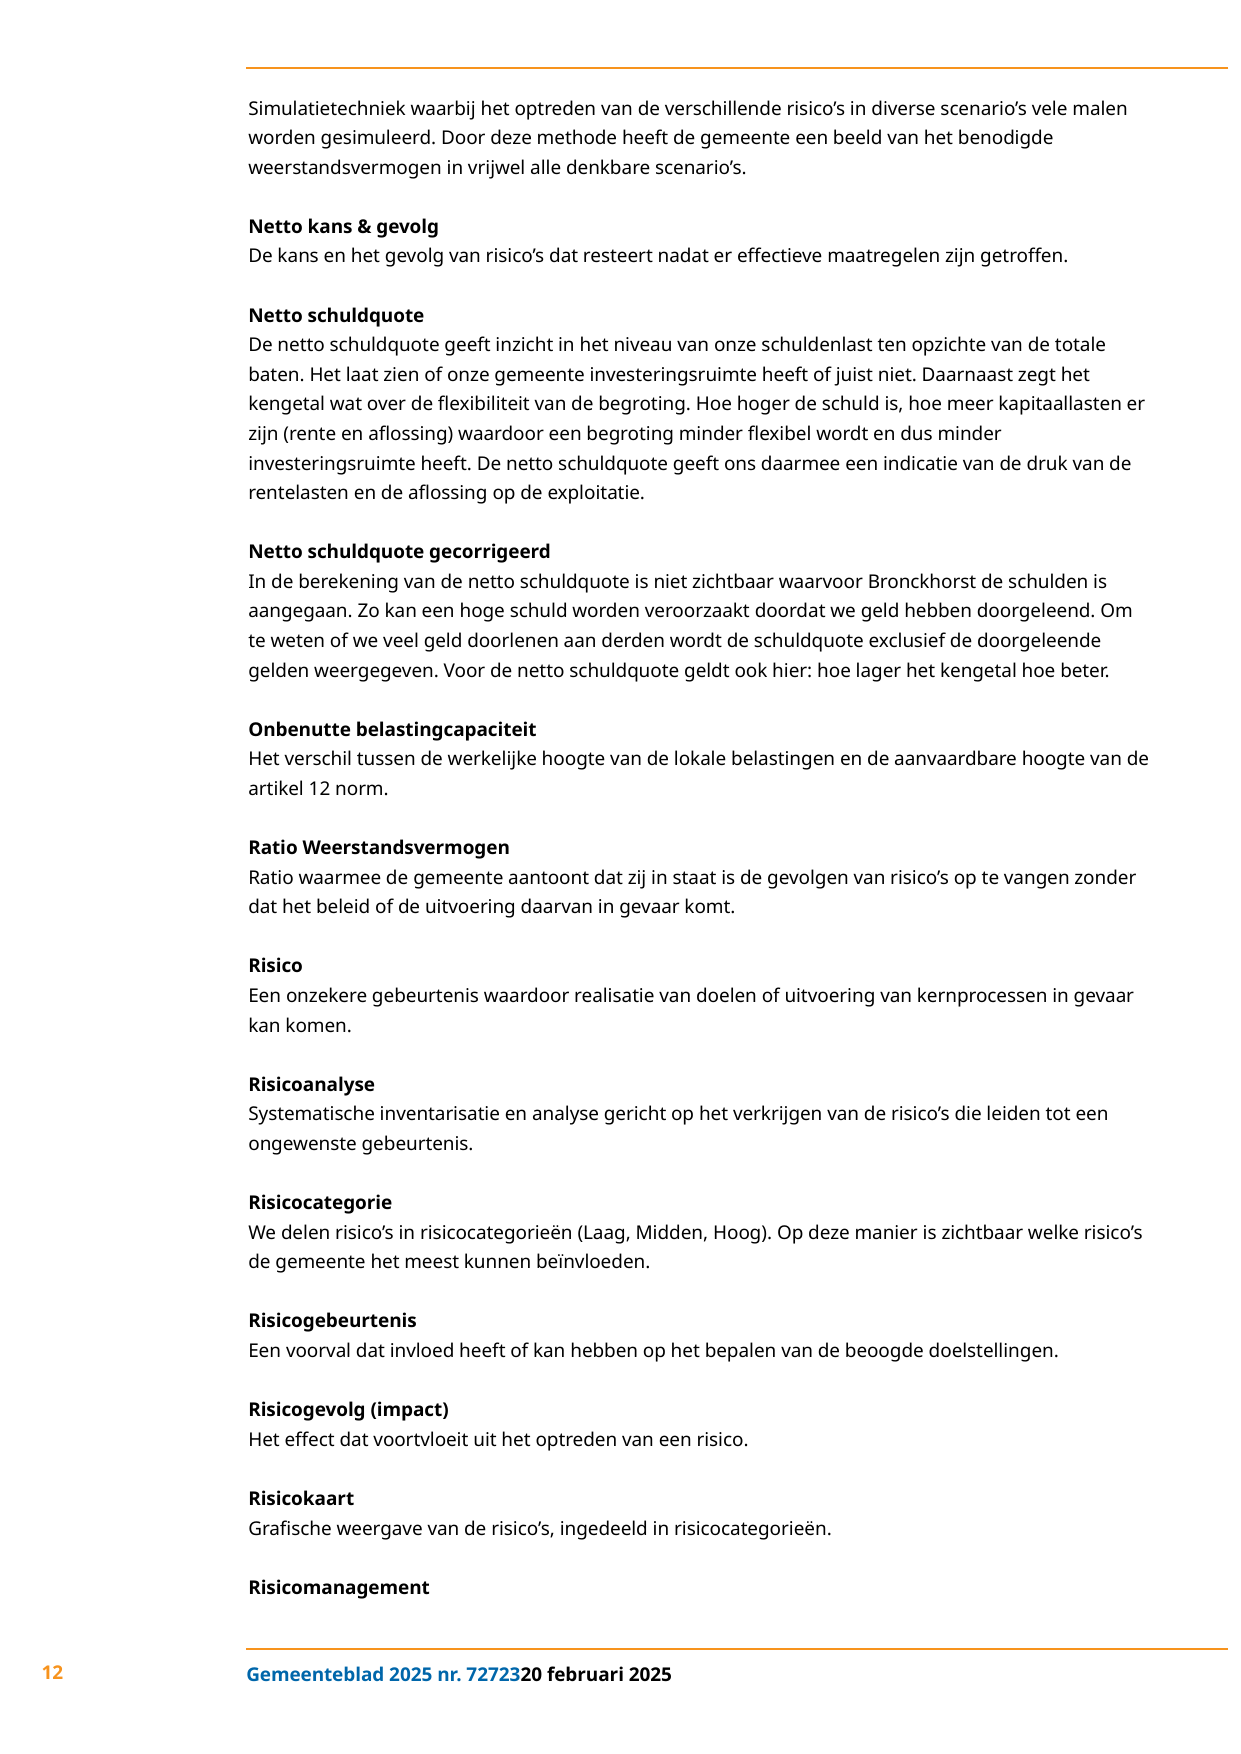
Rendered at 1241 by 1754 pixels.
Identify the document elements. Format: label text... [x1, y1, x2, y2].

text Netto kans & gevolg [248, 213, 1152, 239]
text Risicomanagement [248, 1574, 1152, 1600]
text Risicogebeurtenis [248, 1308, 1152, 1333]
text Grafische weergave van de risico’s, ingedeeld in risicocategorieën. [248, 1515, 1152, 1541]
picture [41, 47, 231, 172]
text Het effect dat voortvloeit uit het optreden van een risico. [248, 1426, 1152, 1452]
text We delen risico’s in risicocategorieën (Laag, Midden, Hoog). Op deze manier is zichtbaar welke risico’s de gemeente het meest kunnen beïnvloeden. [248, 1219, 1152, 1274]
text Netto schuldquote [248, 302, 1152, 328]
text Ratio waarmee de gemeente aantoont dat zij in staat is de gevolgen van risico’s op te vangen zonder dat het beleid of de uitvoering daarvan in gevaar komt. [248, 864, 1152, 919]
text Een voorval dat invloed heeft of kan hebben op het bepalen van de beoogde doelstellingen. [248, 1337, 1152, 1363]
text In de berekening van de netto schuldquote is niet zichtbaar waarvoor Bronckhorst de schulden is aangegaan. Zo kan een hoge schuld worden veroorzaakt doordat we geld hebben doorgeleend. Om te weten of we veel geld doorlenen aan derden wordt de schuldquote exclusief de doorgeleende gelden weergegeven. Voor de netto schuldquote geldt ook hier: hoe lager het kengetal hoe beter. [248, 568, 1152, 683]
text Onbenutte belastingcapaciteit [248, 716, 1152, 742]
text Netto schuldquote gecorrigeerd [248, 538, 1152, 564]
text Het verschil tussen de werkelijke hoogte van de lokale belastingen en de aanvaardbare hoogte van de artikel 12 norm. [248, 746, 1152, 801]
text De kans en het gevolg van risico’s dat resteert nadat er effectieve maatregelen zijn getroffen. [248, 243, 1152, 268]
text Risico [248, 953, 1152, 978]
text De netto schuldquote geeft inzicht in het niveau van onze schuldenlast ten opzichte van de totale baten. Het laat zien of onze gemeente investeringsruimte heeft of juist niet. Daarnaast zegt het kengetal wat over de flexibiliteit van de begroting. Hoe hoger de schuld is, hoe meer kapitaallasten er zijn (rente en aflossing) waardoor een begroting minder flexibel wordt en dus minder investeringsruimte heeft. De netto schuldquote geeft ons daarmee een indicatie van de druk van de rentelasten en de aflossing op de exploitatie. [248, 331, 1152, 505]
text Risicokaart [248, 1485, 1152, 1511]
text Systematische inventarisatie en analyse gericht op het verkrijgen van de risico’s die leiden tot een ongewenste gebeurtenis. [248, 1101, 1152, 1156]
text Een onzekere gebeurtenis waardoor realisatie van doelen of uitvoering van kernprocessen in gevaar kan komen. [248, 982, 1152, 1038]
text Ratio Weerstandsvermogen [248, 834, 1152, 860]
text Risicoanalyse [248, 1071, 1152, 1097]
text Simulatietechniek waarbij het optreden van de verschillende risico’s in diverse scenario’s vele malen worden gesimuleerd. Door deze methode heeft de gemeente een beeld van het benodigde weerstandsvermogen in vrijwel alle denkbare scenario’s. [248, 95, 1152, 180]
text Risicogevolg (impact) [248, 1396, 1152, 1422]
text Risicocategorie [248, 1189, 1152, 1215]
